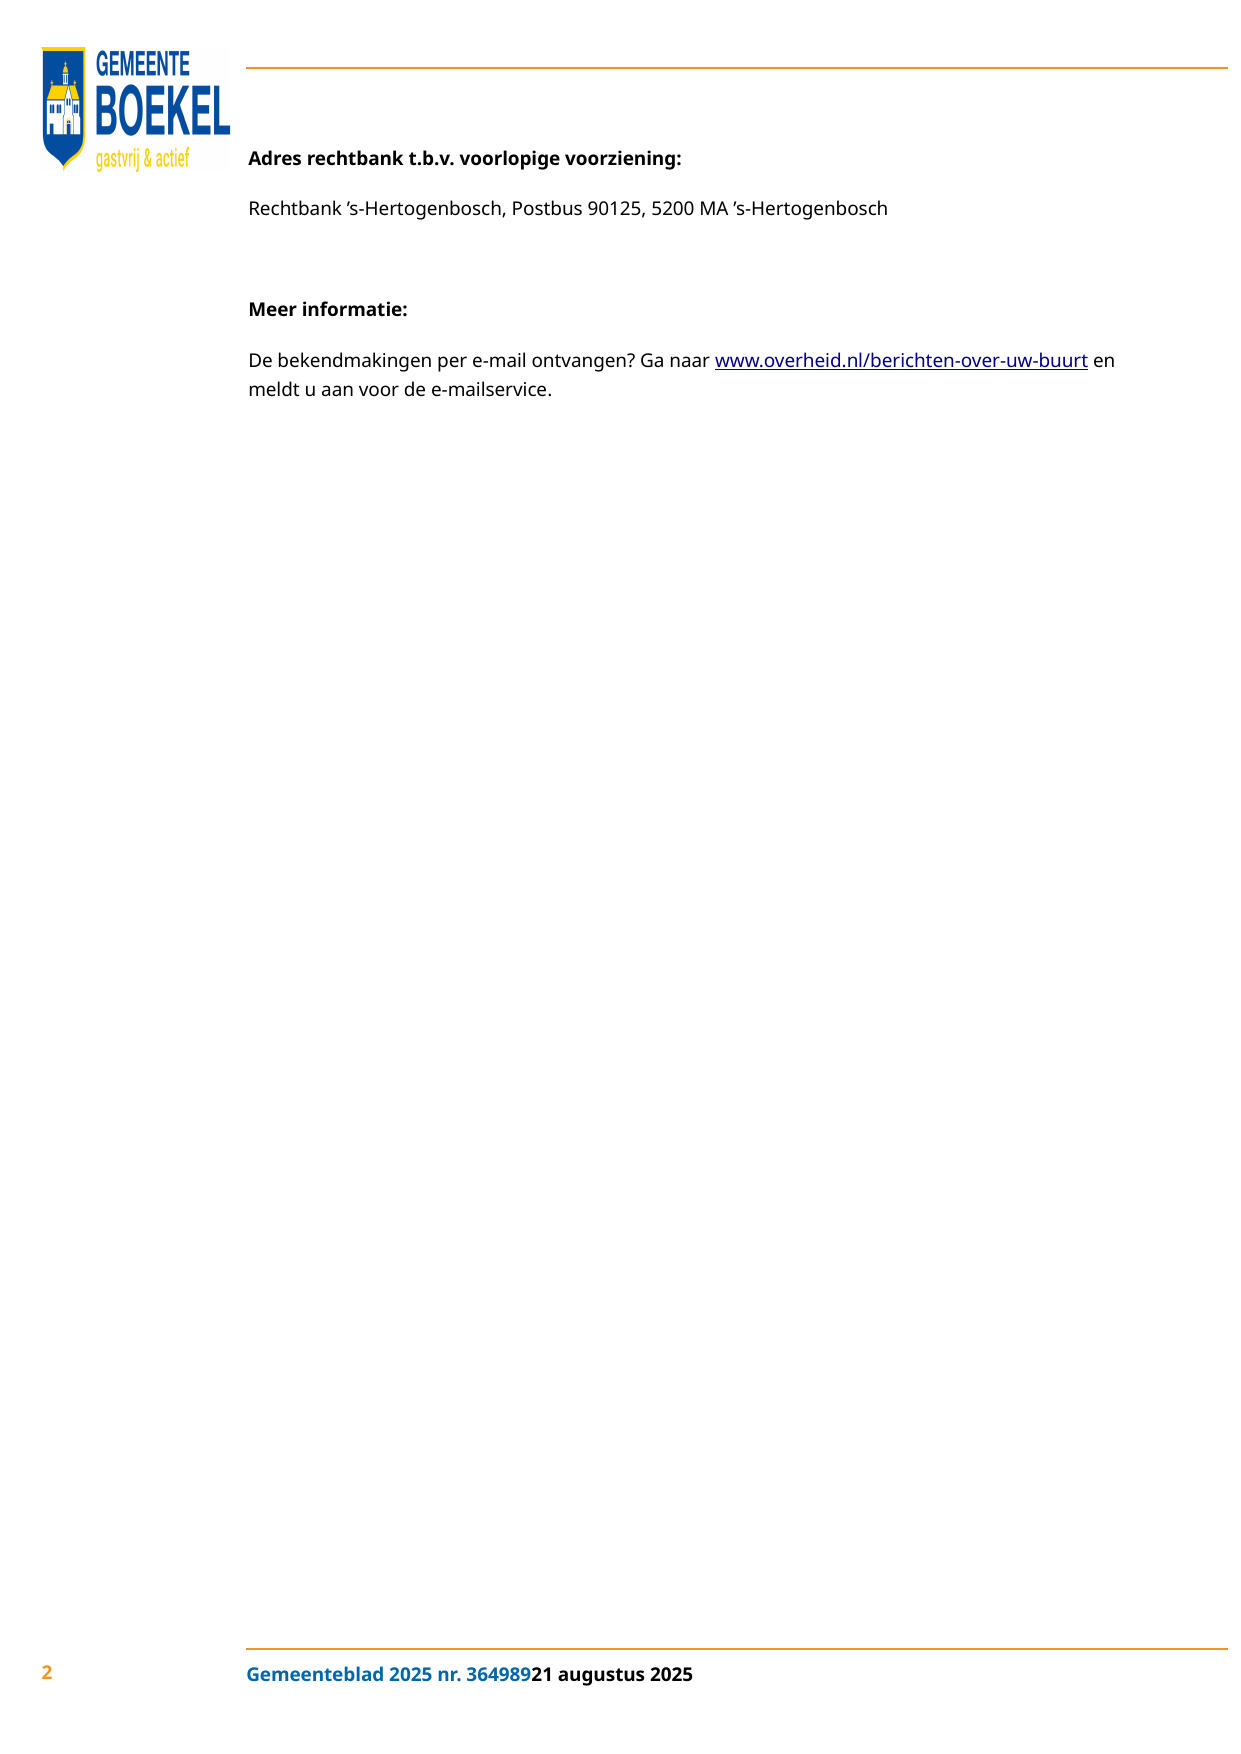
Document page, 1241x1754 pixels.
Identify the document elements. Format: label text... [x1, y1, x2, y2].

picture [41, 47, 231, 172]
text Rechtbank ’s-Hertogenbosch, Postbus 90125, 5200 MA ’s-Hertogenbosch [248, 196, 1152, 221]
text De bekendmakingen per e-mail ontvangen? Ga naar www.overheid.nl/berichten-over-uw-buurt en meldt u aan voor de e-mailservice. [248, 347, 1152, 402]
text Adres rechtbank t.b.v. voorlopige voorziening: [248, 145, 1152, 171]
text Meer informatie: [248, 296, 1152, 322]
